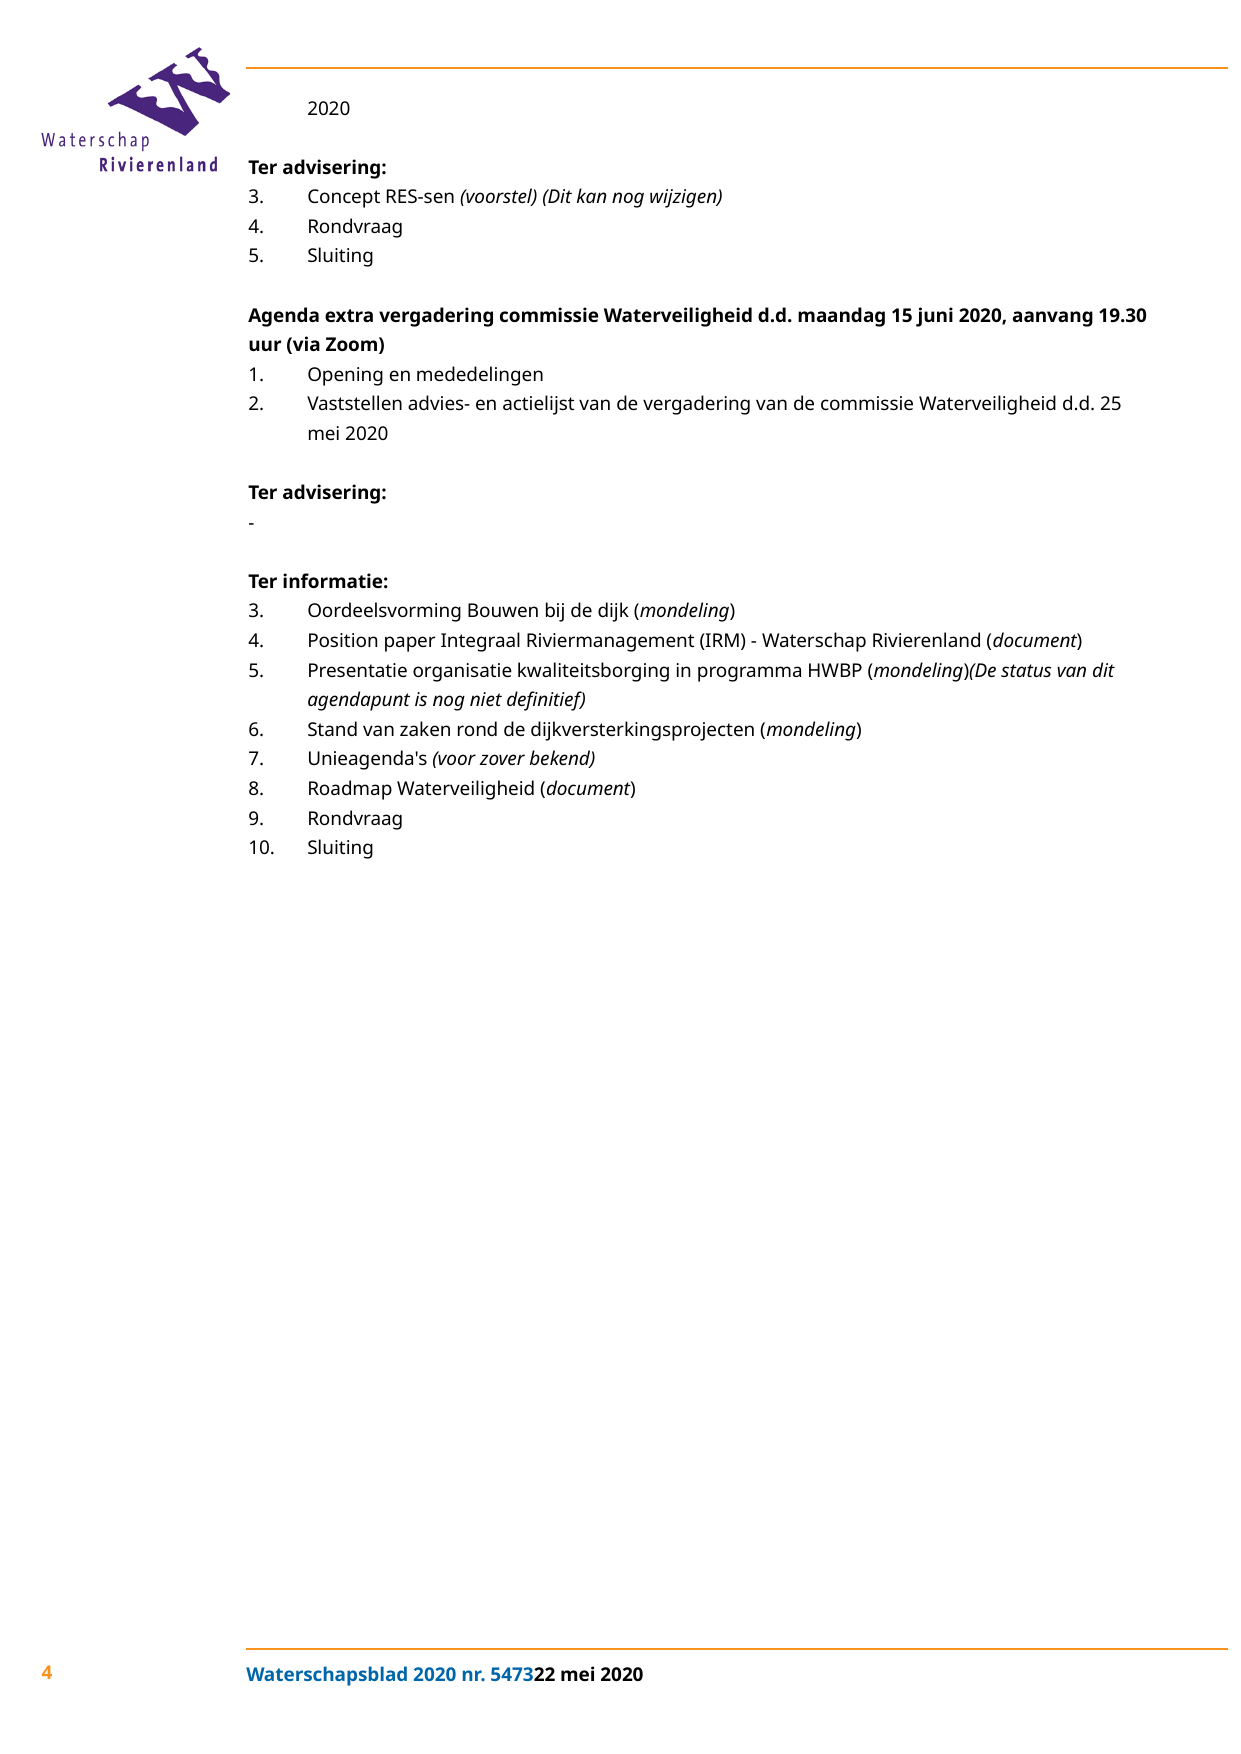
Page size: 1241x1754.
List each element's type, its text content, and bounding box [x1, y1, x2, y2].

list Position paper Integraal Riviermanagement (IRM) - Waterschap Rivierenland (document) [248, 627, 1152, 653]
text Ter advisering: [248, 479, 1152, 505]
list Vaststellen advies- en actielijst van de vergadering van de commissie Waterveiligheid d.d. 25 mei 2020 [248, 391, 1152, 446]
text Agenda extra vergadering commissie Waterveiligheid d.d. maandag 15 juni 2020, aanvang 19.30 uur (via Zoom) [248, 302, 1152, 357]
text Ter informatie: [248, 568, 1152, 594]
list Rondvraag [248, 805, 1152, 831]
list Opening en mededelingen [248, 361, 1152, 387]
list Roadmap Waterveiligheid (document) [248, 775, 1152, 801]
list 2020 [248, 95, 1152, 121]
list Concept RES-sen (voorstel) (Dit kan nog wijzigen) [248, 183, 1152, 209]
list Stand van zaken rond de dijkversterkingsprojecten (mondeling) [248, 716, 1152, 742]
list Rondvraag [248, 213, 1152, 239]
picture [41, 47, 231, 172]
list Unieagenda's (voor zover bekend) [248, 746, 1152, 771]
list Oordeelsvorming Bouwen bij de dijk (mondeling) [248, 598, 1152, 623]
text Ter advisering: [248, 154, 1152, 180]
list Sluiting [248, 243, 1152, 268]
text - [248, 509, 1152, 535]
list Sluiting [248, 834, 1152, 860]
list Presentatie organisatie kwaliteitsborging in programma HWBP (mondeling)(De status van dit agendapunt is nog niet definitief) [248, 657, 1152, 712]
